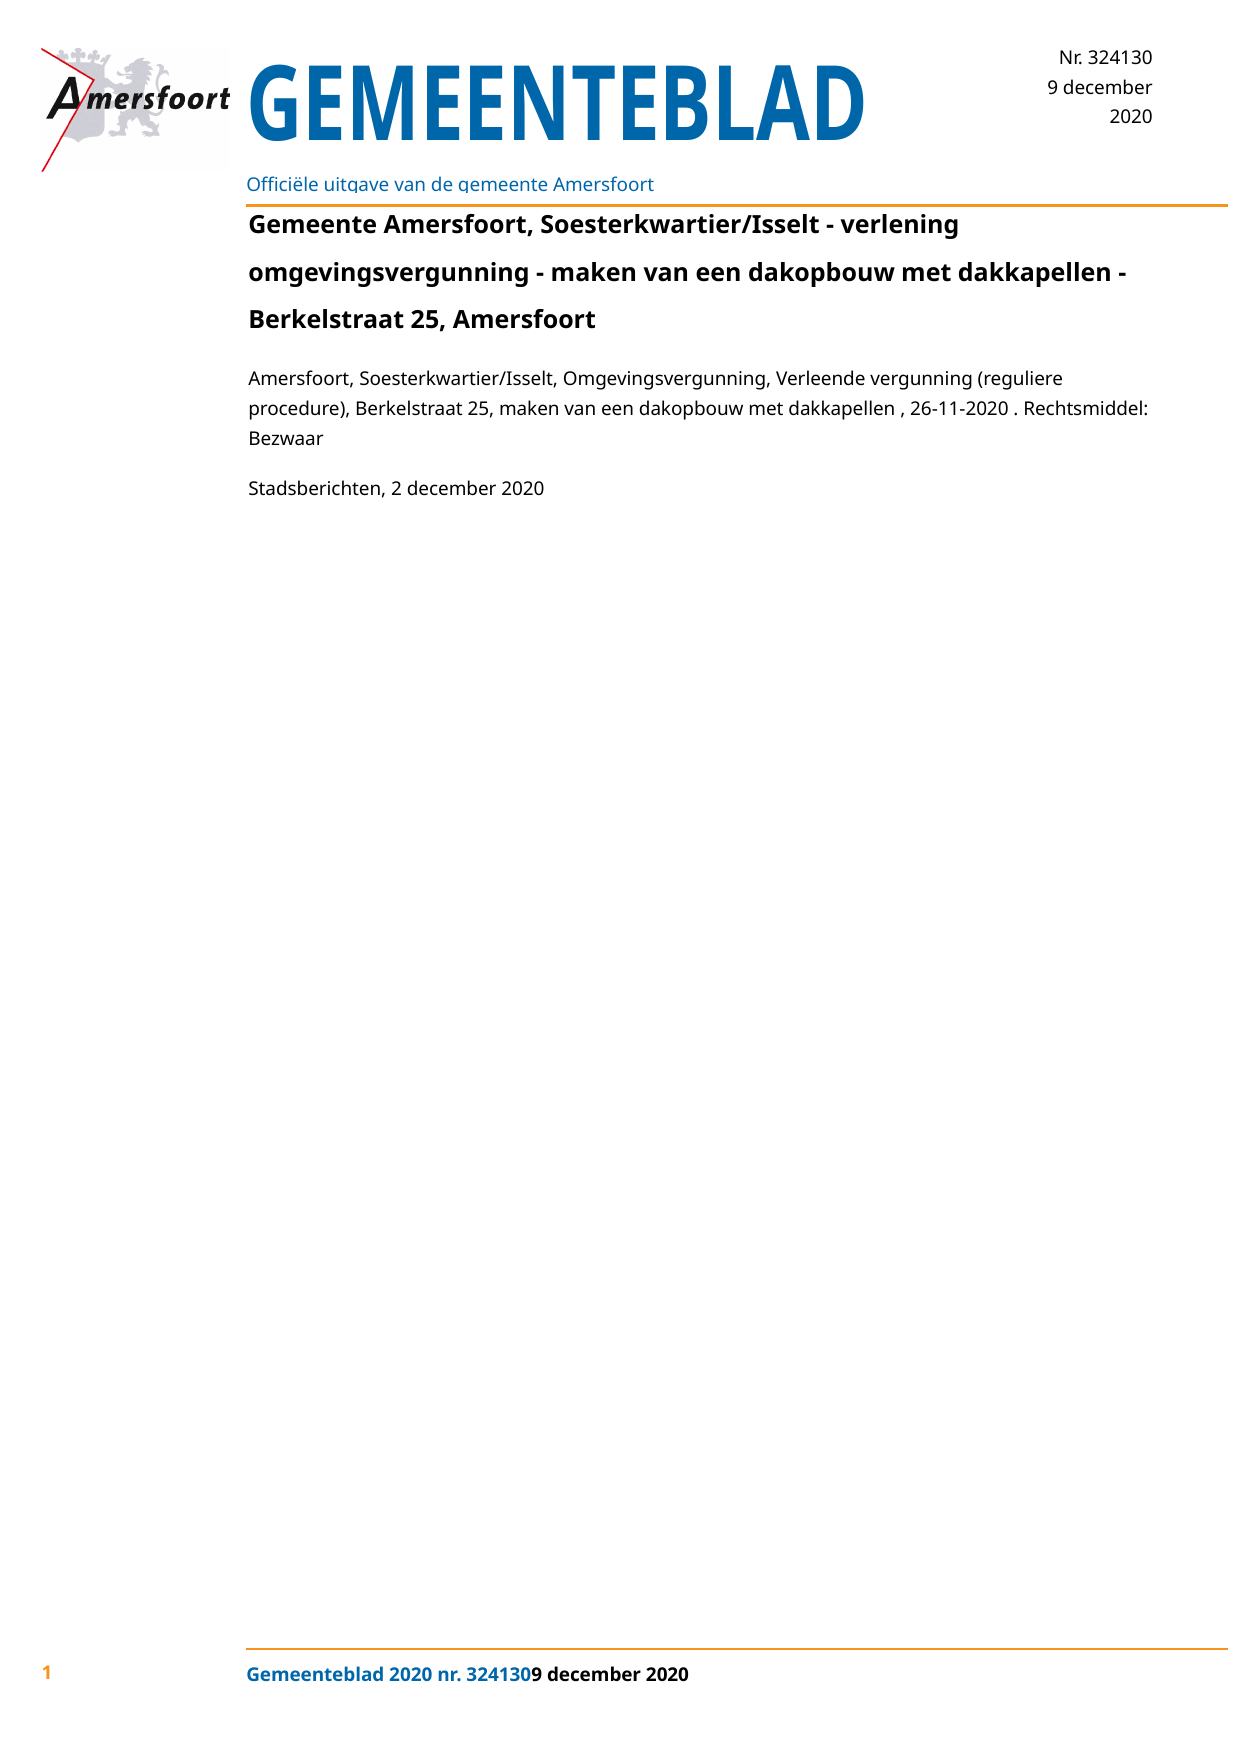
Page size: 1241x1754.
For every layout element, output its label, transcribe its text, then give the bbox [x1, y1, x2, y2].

text Amersfoort, Soesterkwartier/Isselt, Omgevingsvergunning, Verleende vergunning (reguliere procedure), Berkelstraat 25, maken van een dakopbouw met dakkapellen , 26-11-2020 . Rechtsmiddel: Bezwaar [248, 366, 1152, 450]
text Stadsberichten, 2 december 2020 [248, 475, 1152, 501]
picture [41, 47, 231, 172]
text Gemeente Amersfoort, Soesterkwartier/Isselt - verlening omgevingsvergunning - maken van een dakopbouw met dakkapellen - Berkelstraat 25, Amersfoort [248, 207, 1152, 336]
